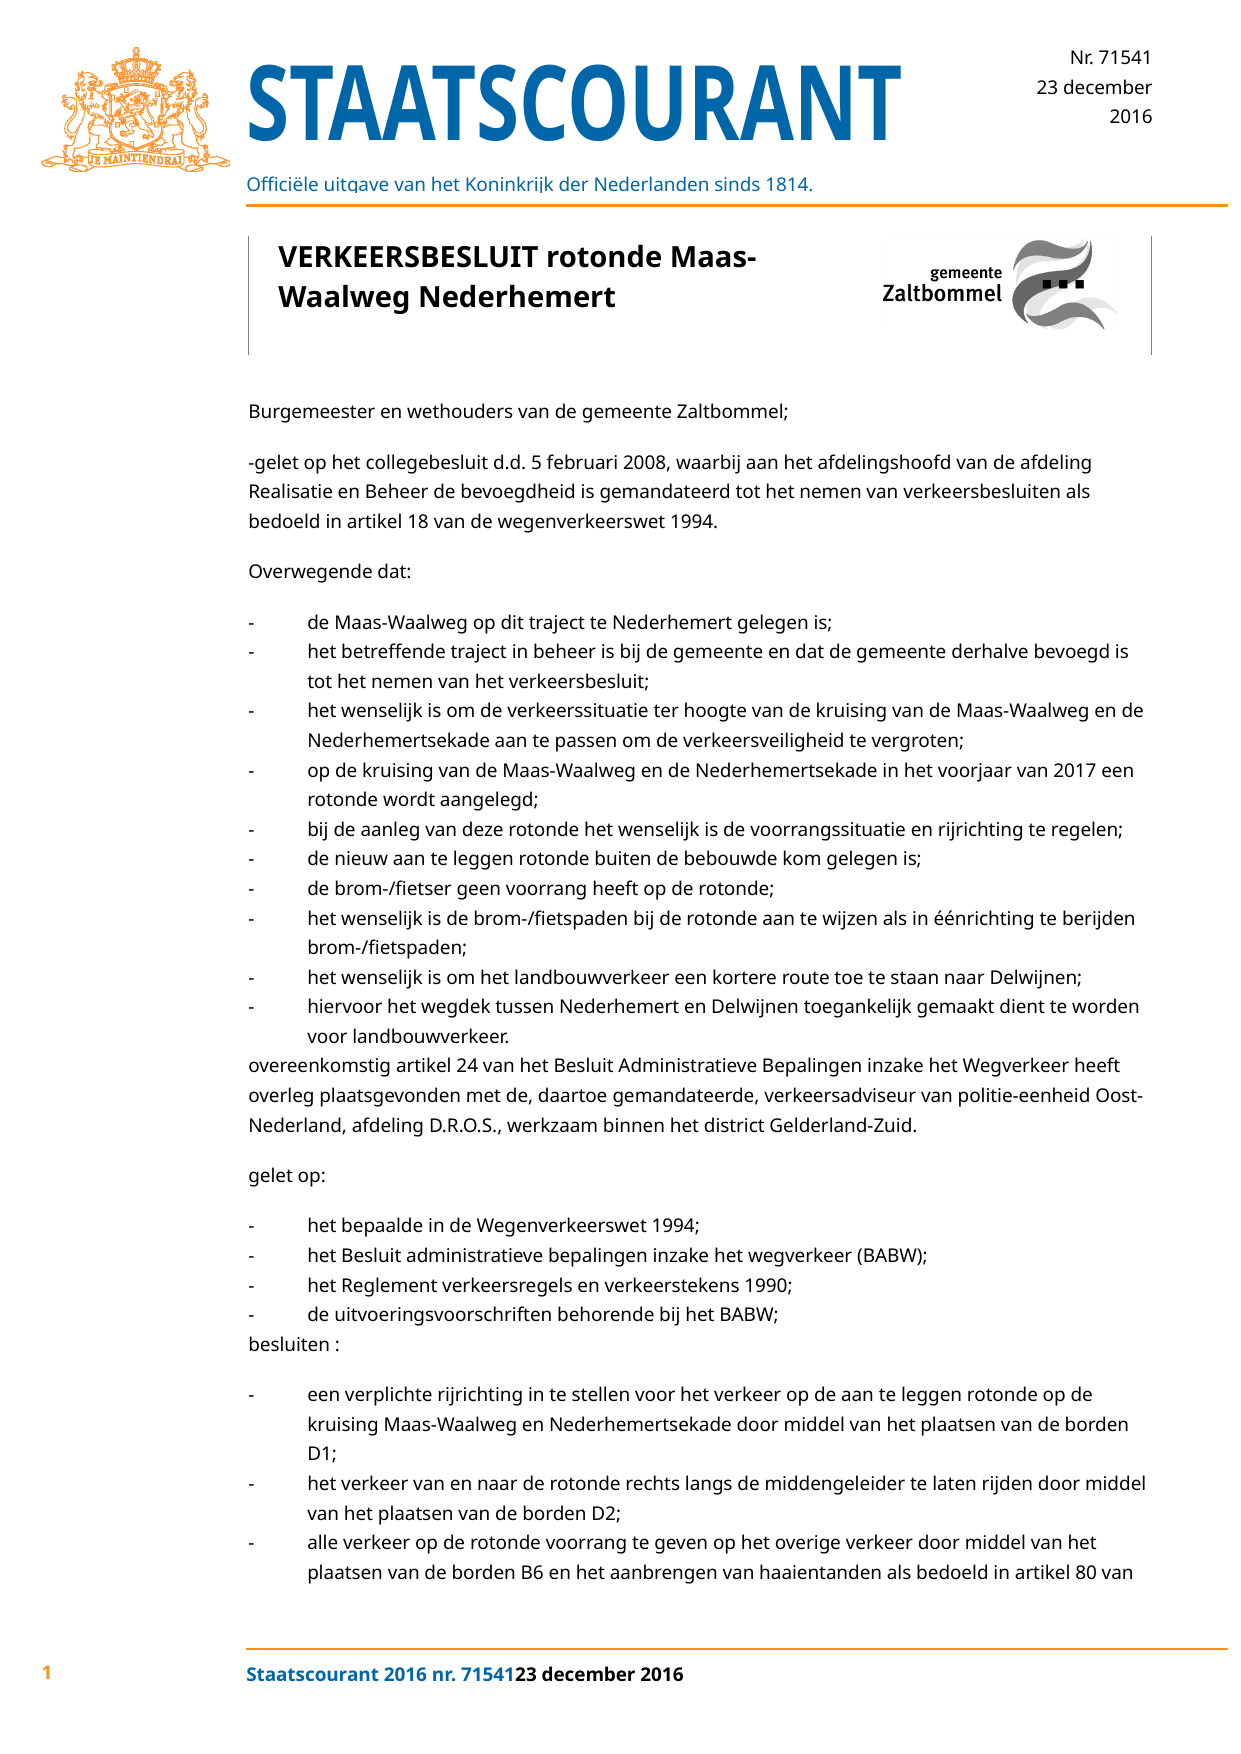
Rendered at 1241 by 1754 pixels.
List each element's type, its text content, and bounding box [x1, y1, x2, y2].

list een verplichte rijrichting in te stellen voor het verkeer op de aan te leggen rotonde op de kruising Maas-Waalweg en Nederhemertsekade door middel van het plaatsen van de borden D1; [248, 1381, 1152, 1466]
list alle verkeer op de rotonde voorrang te geven op het overige verkeer door middel van het plaatsen van de borden B6 en het aanbrengen van haaientanden als bedoeld in artikel 80 van [248, 1529, 1152, 1584]
list de uitvoeringsvoorschriften behorende bij het BABW; [248, 1301, 1152, 1327]
list op de kruising van de Maas-Waalweg en de Nederhemertsekade in het voorjaar van 2017 een rotonde wordt aangelegd; [248, 757, 1152, 812]
list het Besluit administratieve bepalingen inzake het wegverkeer (BABW); [248, 1242, 1152, 1268]
list het bepaalde in de Wegenverkeerswet 1994; [248, 1213, 1152, 1238]
text overeenkomstig artikel 24 van het Besluit Administratieve Bepalingen inzake het Wegverkeer heeft overleg plaatsgevonden met de, daartoe gemandateerde, verkeersadviseur van politie-eenheid Oost-Nederland, afdeling D.R.O.S., werkzaam binnen het district Gelderland-Zuid. [248, 1053, 1152, 1137]
list de nieuw aan te leggen rotonde buiten de bebouwde kom gelegen is; [248, 846, 1152, 871]
text Burgemeester en wethouders van de gemeente Zaltbommel; [248, 398, 1152, 424]
table_header [850, 330, 1151, 355]
list het wenselijk is de brom-/fietspaden bij de rotonde aan te wijzen als in éénrichting te berijden brom-/fietspaden; [248, 905, 1152, 960]
list de Maas-Waalweg op dit traject te Nederhemert gelegen is; [248, 609, 1152, 634]
text gelet op: [248, 1162, 1152, 1188]
list het wenselijk is om de verkeerssituatie ter hoogte van de kruising van de Maas-Waalweg en de Nederhemertsekade aan te passen om de verkeersveiligheid te vergroten; [248, 698, 1152, 753]
text Overwegende dat: [248, 558, 1152, 584]
list hiervoor het wegdek tussen Nederhemert en Delwijnen toegankelijk gemaakt dient te worden voor landbouwverkeer. [248, 993, 1152, 1049]
list bij de aanleg van deze rotonde het wenselijk is de voorrangssituatie en rijrichting te regelen; [248, 816, 1152, 842]
text besluiten : [248, 1331, 1152, 1357]
picture [882, 236, 1119, 330]
list het betreffende traject in beheer is bij de gemeente en dat de gemeente derhalve bevoegd is tot het nemen van het verkeersbesluit; [248, 638, 1152, 694]
table_header [850, 236, 882, 329]
list het Reglement verkeersregels en verkeerstekens 1990; [248, 1272, 1152, 1297]
list de brom-/fietser geen voorrang heeft op de rotonde; [248, 875, 1152, 901]
picture [41, 47, 231, 172]
list het wenselijk is om het landbouwverkeer een kortere route toe te staan naar Delwijnen; [248, 964, 1152, 989]
text -gelet op het collegebesluit d.d. 5 februari 2008, waarbij aan het afdelingshoofd van de afdeling Realisatie en Beheer de bevoegdheid is gemandateerd tot het nemen van verkeersbesluiten als bedoeld in artikel 18 van de wegenverkeerswet 1994. [248, 449, 1152, 534]
table_header VERKEERSBESLUIT rotonde Maas-Waalweg Nederhemert [249, 236, 850, 355]
list het verkeer van en naar de rotonde rechts langs de middengeleider te laten rijden door middel van het plaatsen van de borden D2; [248, 1470, 1152, 1525]
table_header [1119, 236, 1151, 329]
